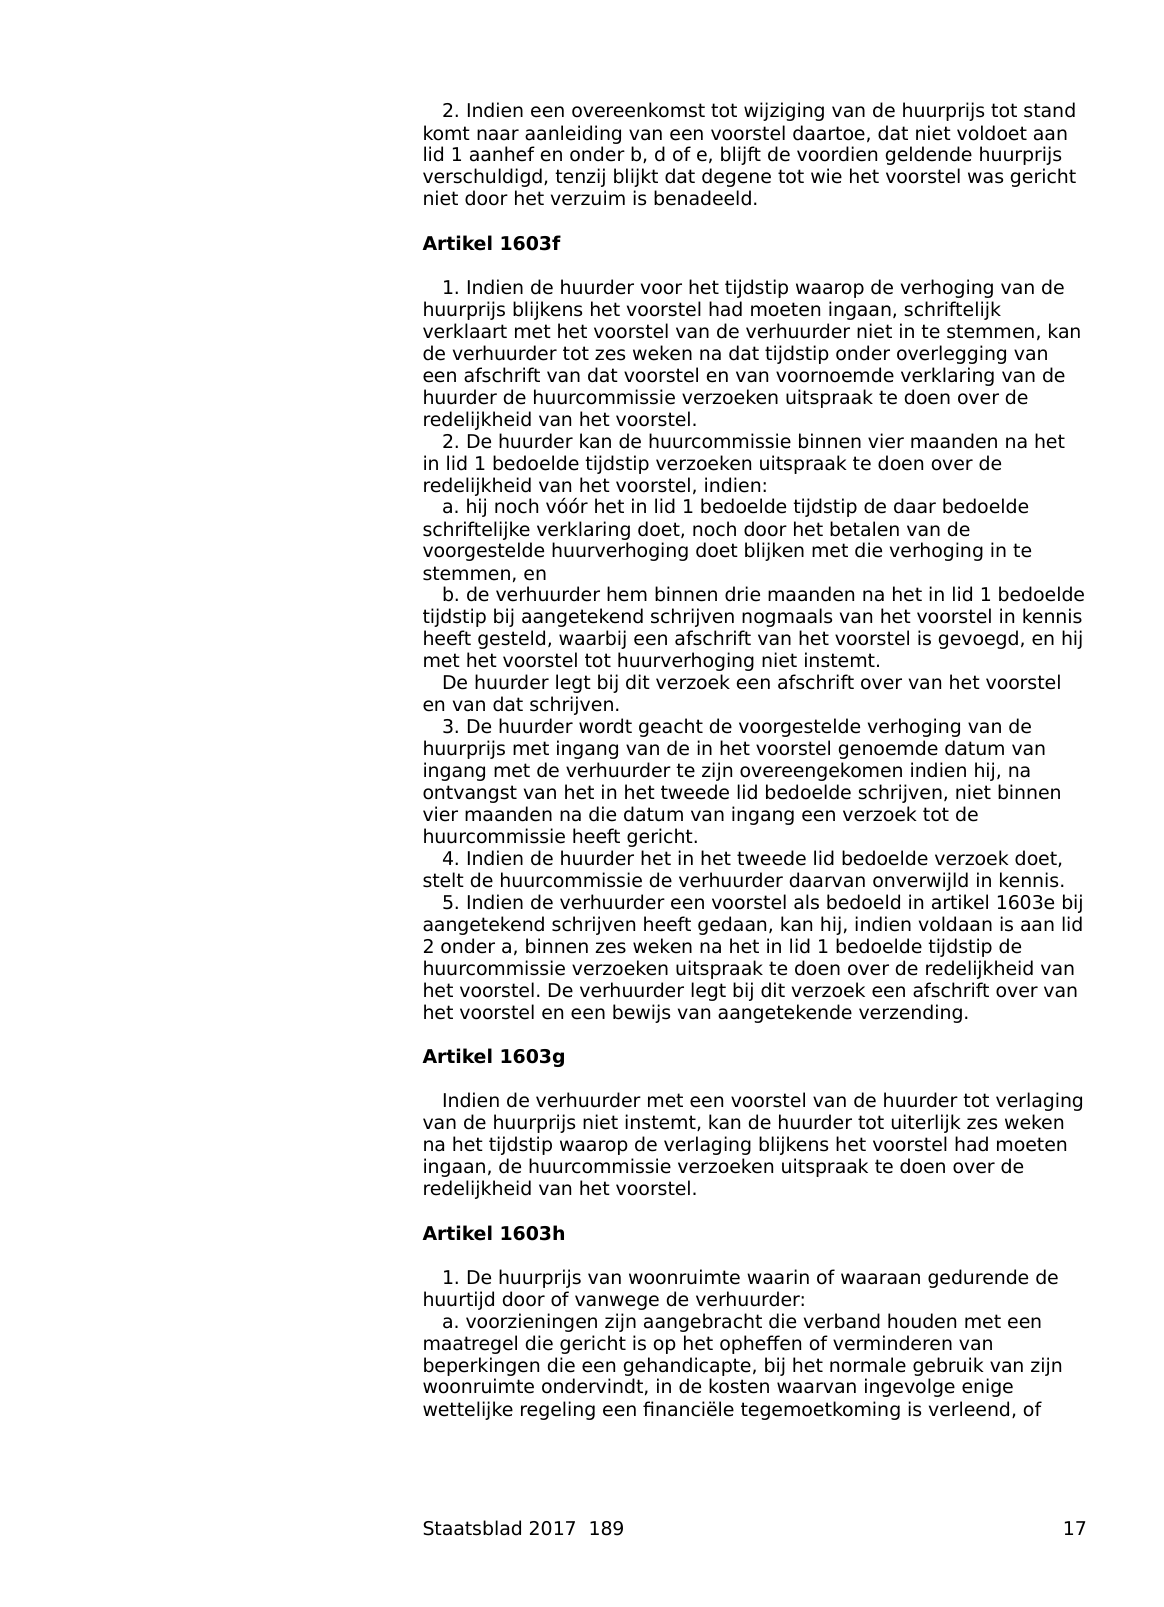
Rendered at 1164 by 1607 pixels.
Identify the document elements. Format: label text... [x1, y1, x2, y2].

text 1. Indien de huurder voor het tijdstip waarop de verhoging van de huurprijs blijkens het voorstel had moeten ingaan, schriftelijk verklaart met het voorstel van de verhuurder niet in te stemmen, kan de verhuurder tot zes weken na dat tijdstip onder overlegging van een afschrift van dat voorstel en van voornoemde verklaring van de huurder de huurcommissie verzoeken uitspraak te doen over de redelijkheid van het voorstel. [422, 277, 1087, 431]
text a. voorzieningen zijn aangebracht die verband houden met een maatregel die gericht is op het opheffen of verminderen van beperkingen die een gehandicapte, bij het normale gebruik van zijn woonruimte ondervindt, in de kosten waarvan ingevolge enige wettelijke regeling een financiële tegemoetkoming is verleend, of [422, 1311, 1087, 1420]
text 2. Indien een overeenkomst tot wijziging van de huurprijs tot stand komt naar aanleiding van een voorstel daartoe, dat niet voldoet aan lid 1 aanhef en onder b, d of e, blijft de voordien geldende huurprijs verschuldigd, tenzij blijkt dat degene tot wie het voorstel was gericht niet door het verzuim is benadeeld. [422, 100, 1087, 210]
text 5. Indien de verhuurder een voorstel als bedoeld in artikel 1603e bij aangetekend schrijven heeft gedaan, kan hij, indien voldaan is aan lid 2 onder a, binnen zes weken na het in lid 1 bedoelde tijdstip de huurcommissie verzoeken uitspraak te doen over de redelijkheid van het voorstel. De verhuurder legt bij dit verzoek een afschrift over van het voorstel en een bewijs van aangetekende verzending. [422, 892, 1087, 1024]
text a. hij noch vóór het in lid 1 bedoelde tijdstip de daar bedoelde schriftelijke verklaring doet, noch door het betalen van de voorgestelde huurverhoging doet blijken met die verhoging in te stemmen, en [422, 496, 1087, 584]
text 1. De huurprijs van woonruimte waarin of waaraan gedurende de huurtijd door of vanwege de verhuurder: [422, 1267, 1087, 1311]
text b. de verhuurder hem binnen drie maanden na het in lid 1 bedoelde tijdstip bij aangetekend schrijven nogmaals van het voorstel in kennis heeft gesteld, waarbij een afschrift van het voorstel is gevoegd, en hij met het voorstel tot huurverhoging niet instemt. [422, 584, 1087, 672]
text Indien de verhuurder met een voorstel van de huurder tot verlaging van de huurprijs niet instemt, kan de huurder tot uiterlijk zes weken na het tijdstip waarop de verlaging blijkens het voorstel had moeten ingaan, de huurcommissie verzoeken uitspraak te doen over de redelijkheid van het voorstel. [422, 1090, 1087, 1200]
subtitle Artikel 1603g [422, 1046, 1087, 1068]
text 2. De huurder kan de huurcommissie binnen vier maanden na het in lid 1 bedoelde tijdstip verzoeken uitspraak te doen over de redelijkheid van het voorstel, indien: [422, 431, 1087, 496]
subtitle Artikel 1603f [422, 232, 1087, 254]
subtitle Artikel 1603h [422, 1222, 1087, 1244]
text De huurder legt bij dit verzoek een afschrift over van het voorstel en van dat schrijven. [422, 672, 1087, 716]
text 3. De huurder wordt geacht de voorgestelde verhoging van de huurprijs met ingang van de in het voorstel genoemde datum van ingang met de verhuurder te zijn overeengekomen indien hij, na ontvangst van het in het tweede lid bedoelde schrijven, niet binnen vier maanden na die datum van ingang een verzoek tot de huurcommissie heeft gericht. [422, 716, 1087, 848]
text 4. Indien de huurder het in het tweede lid bedoelde verzoek doet, stelt de huurcommissie de verhuurder daarvan onverwijld in kennis. [422, 848, 1087, 892]
